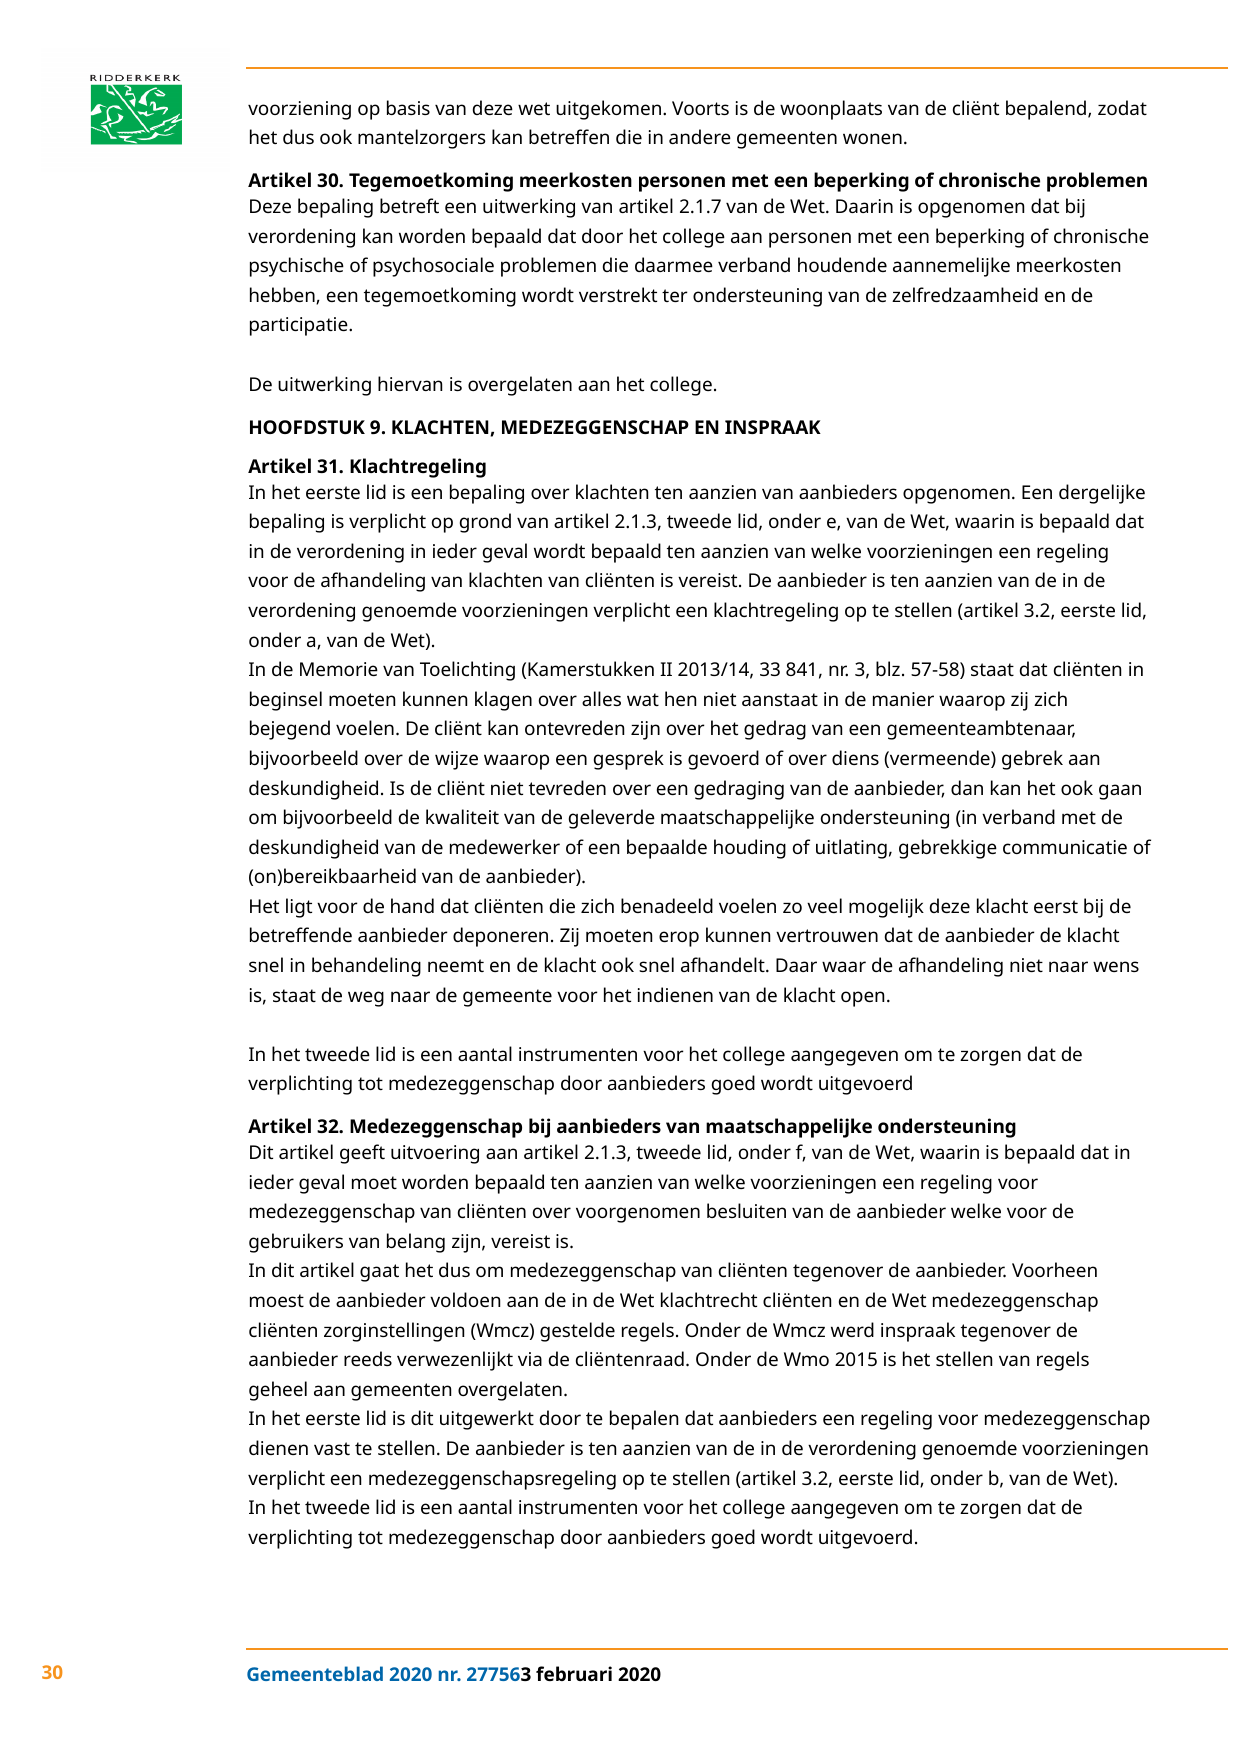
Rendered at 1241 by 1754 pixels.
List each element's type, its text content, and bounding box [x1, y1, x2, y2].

text voorziening op basis van deze wet uitgekomen. Voorts is de woonplaats van de cliënt bepalend, zodat het dus ook mantelzorgers kan betreffen die in andere gemeenten wonen. [248, 95, 1152, 150]
picture [41, 47, 231, 172]
text De uitwerking hiervan is overgelaten aan het college. [248, 371, 1152, 396]
text Het ligt voor de hand dat cliënten die zich benadeeld voelen zo veel mogelijk deze klacht eerst bij de betreffende aanbieder deponeren. Zij moeten erop kunnen vertrouwen dat de aanbieder de klacht snel in behandeling neemt en de klacht ook snel afhandelt. Daar waar de afhandeling niet naar wens is, staat de weg naar de gemeente voor het indienen van de klacht open. [248, 893, 1152, 1007]
text In de Memorie van Toelichting (Kamerstukken II 2013/14, 33 841, nr. 3, blz. 57-58) staat dat cliënten in beginsel moeten kunnen klagen over alles wat hen niet aanstaat in de manier waarop zij zich bejegend voelen. De cliënt kan ontevreden zijn over het gedrag van een gemeenteambtenaar, bijvoorbeeld over de wijze waarop een gesprek is gevoerd of over diens (vermeende) gebrek aan deskundigheid. Is de cliënt niet tevreden over een gedraging van de aanbieder, dan kan het ook gaan om bijvoorbeeld de kwaliteit van de geleverde maatschappelijke ondersteuning (in verband met de deskundigheid van de medewerker of een bepaalde houding of uitlating, gebrekkige communicatie of (on)bereikbaarheid van de aanbieder). [248, 656, 1152, 889]
text In het eerste lid is dit uitgewerkt door te bepalen dat aanbieders een regeling voor medezeggenschap dienen vast te stellen. De aanbieder is ten aanzien van de in de verordening genoemde voorzieningen verplicht een medezeggenschapsregeling op te stellen (artikel 3.2, eerste lid, onder b, van de Wet). [248, 1406, 1152, 1491]
text In het tweede lid is een aantal instrumenten voor het college aangegeven om te zorgen dat de verplichting tot medezeggenschap door aanbieders goed wordt uitgevoerd [248, 1041, 1152, 1096]
text Artikel 32. Medezeggenschap bij aanbieders van maatschappelijke ondersteuning [248, 1114, 1152, 1139]
text Dit artikel geeft uitvoering aan artikel 2.1.3, tweede lid, onder f, van de Wet, waarin is bepaald dat in ieder geval moet worden bepaald ten aanzien van welke voorzieningen een regeling voor medezeggenschap van cliënten over voorgenomen besluiten van de aanbieder welke voor de gebruikers van belang zijn, vereist is. [248, 1139, 1152, 1254]
text HOOFDSTUK 9. KLACHTEN, MEDEZEGGENSCHAP EN INSPRAAK [248, 414, 1152, 439]
text Artikel 30. Tegemoetkoming meerkosten personen met een beperking of chronische problemen [248, 167, 1152, 193]
text Artikel 31. Klachtregeling [248, 453, 1152, 479]
text In het eerste lid is een bepaling over klachten ten aanzien van aanbieders opgenomen. Een dergelijke bepaling is verplicht op grond van artikel 2.1.3, tweede lid, onder e, van de Wet, waarin is bepaald dat in de verordening in ieder geval wordt bepaald ten aanzien van welke voorzieningen een regeling voor de afhandeling van klachten van cliënten is vereist. De aanbieder is ten aanzien van de in de verordening genoemde voorzieningen verplicht een klachtregeling op te stellen (artikel 3.2, eerste lid, onder a, van de Wet). [248, 479, 1152, 652]
text In dit artikel gaat het dus om medezeggenschap van cliënten tegenover de aanbieder. Voorheen moest de aanbieder voldoen aan de in de Wet klachtrecht cliënten en de Wet medezeggenschap cliënten zorginstellingen (Wmcz) gestelde regels. Onder de Wmcz werd inspraak tegenover de aanbieder reeds verwezenlijkt via de cliëntenraad. Onder de Wmo 2015 is het stellen van regels geheel aan gemeenten overgelaten. [248, 1258, 1152, 1402]
text Deze bepaling betreft een uitwerking van artikel 2.1.7 van de Wet. Daarin is opgenomen dat bij verordening kan worden bepaald dat door het college aan personen met een beperking of chronische psychische of psychosociale problemen die daarmee verband houdende aannemelijke meerkosten hebben, een tegemoetkoming wordt verstrekt ter ondersteuning van de zelfredzaamheid en de participatie. [248, 193, 1152, 337]
text In het tweede lid is een aantal instrumenten voor het college aangegeven om te zorgen dat de verplichting tot medezeggenschap door aanbieders goed wordt uitgevoerd. [248, 1494, 1152, 1550]
